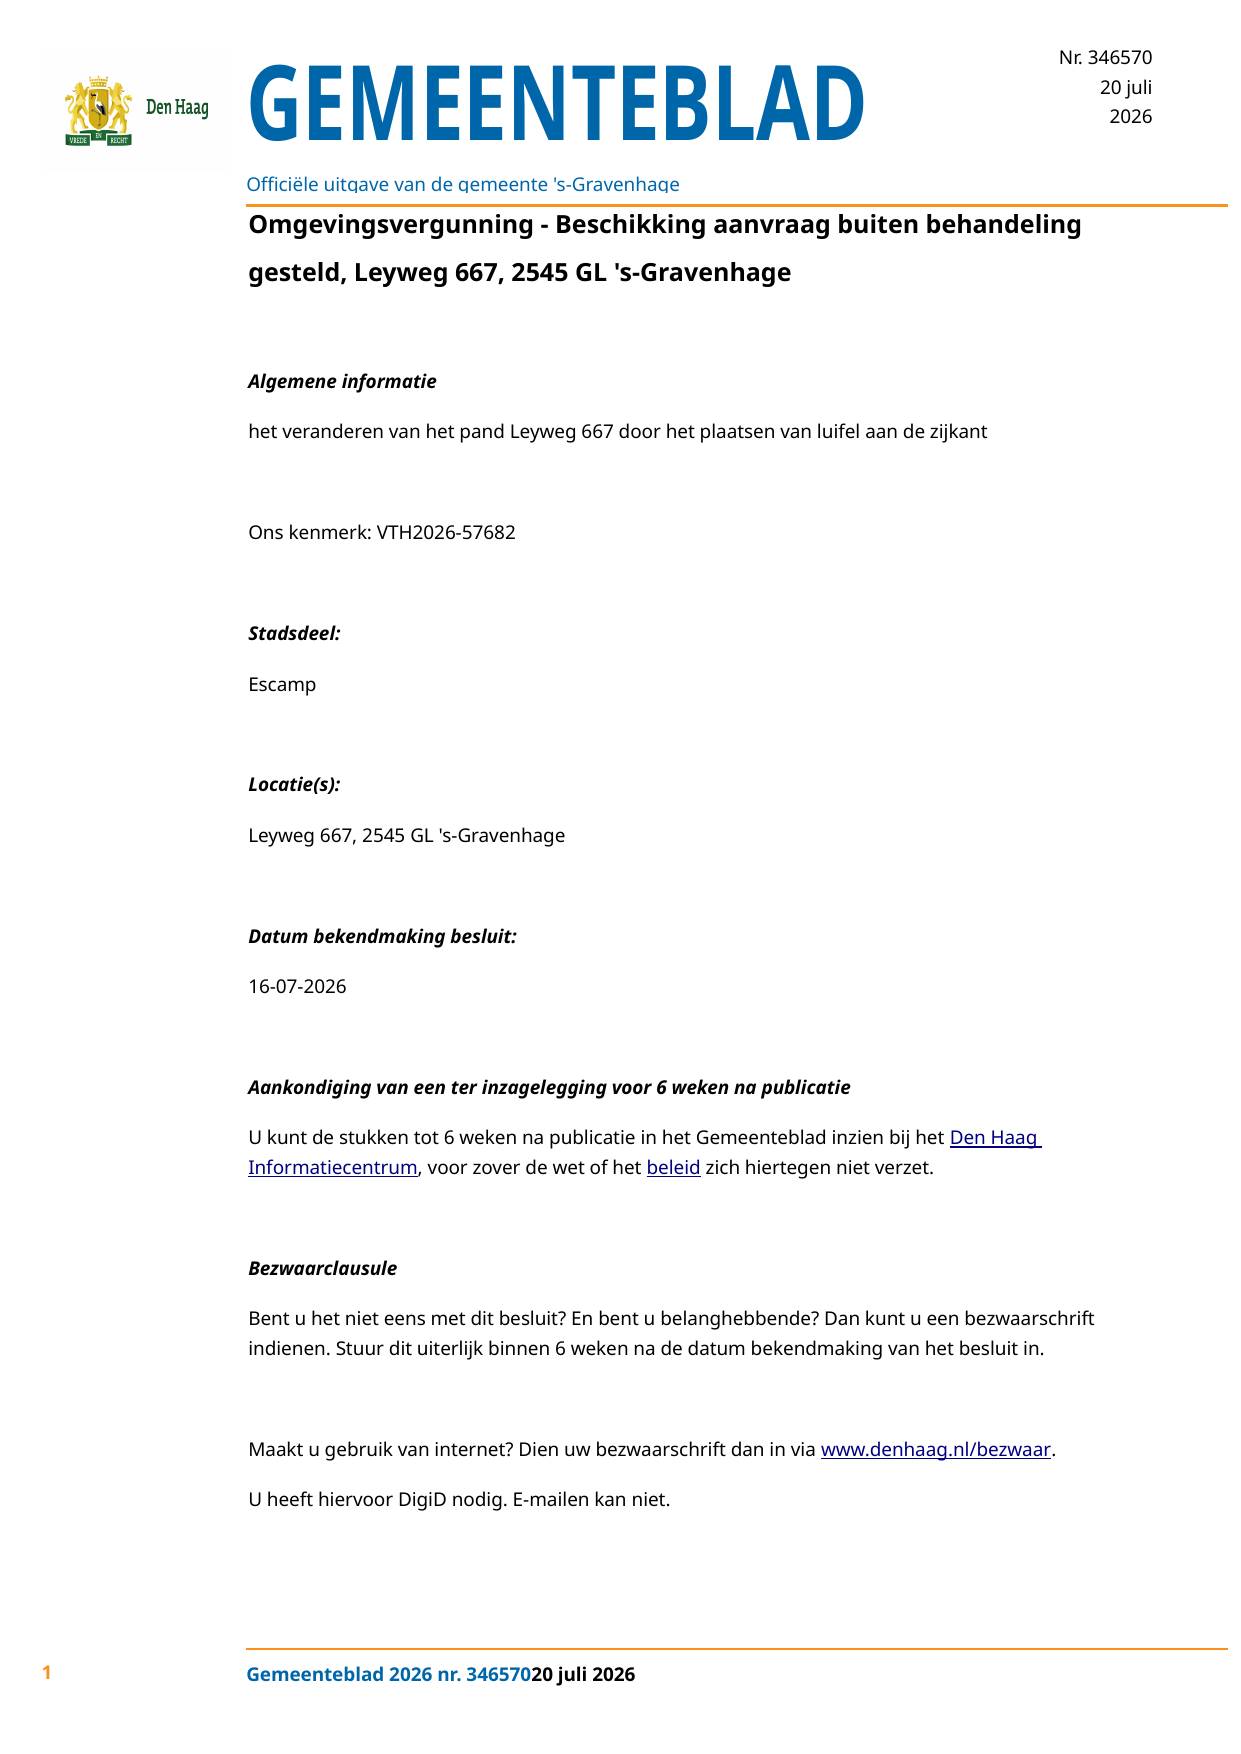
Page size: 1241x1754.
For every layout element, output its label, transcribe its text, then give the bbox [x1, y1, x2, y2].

text U kunt de stukken tot 6 weken na publicatie in het Gemeenteblad inzien bij het Den Haag Informatiecentrum, voor zover de wet of het beleid zich hiertegen niet verzet. [248, 1124, 1152, 1180]
text Stadsdeel: [248, 620, 1152, 646]
text 16-07-2026 [248, 973, 1152, 999]
text Ons kenmerk: VTH2026-57682 [248, 519, 1152, 545]
text het veranderen van het pand Leyweg 667 door het plaatsen van luifel aan de zijkant [248, 419, 1152, 444]
text Datum bekendmaking besluit: [248, 923, 1152, 949]
text Aankondiging van een ter inzagelegging voor 6 weken na publicatie [248, 1074, 1152, 1100]
picture [41, 47, 231, 172]
text U heeft hiervoor DigiD nodig. E-mailen kan niet. [248, 1486, 1152, 1512]
text Maakt u gebruik van internet? Dien uw bezwaarschrift dan in via www.denhaag.nl/bezwaar. [248, 1436, 1152, 1462]
text Escamp [248, 671, 1152, 697]
text Bezwaarclausule [248, 1255, 1152, 1281]
text Algemene informatie [248, 368, 1152, 394]
text Locatie(s): [248, 772, 1152, 797]
text Leyweg 667, 2545 GL 's-Gravenhage [248, 822, 1152, 848]
text Bent u het niet eens met dit besluit? En bent u belanghebbende? Dan kunt u een bezwaarschrift indienen. Stuur dit uiterlijk binnen 6 weken na de datum bekendmaking van het besluit in. [248, 1305, 1152, 1361]
text Omgevingsvergunning - Beschikking aanvraag buiten behandeling gesteld, Leyweg 667, 2545 GL 's-Gravenhage [248, 207, 1152, 288]
